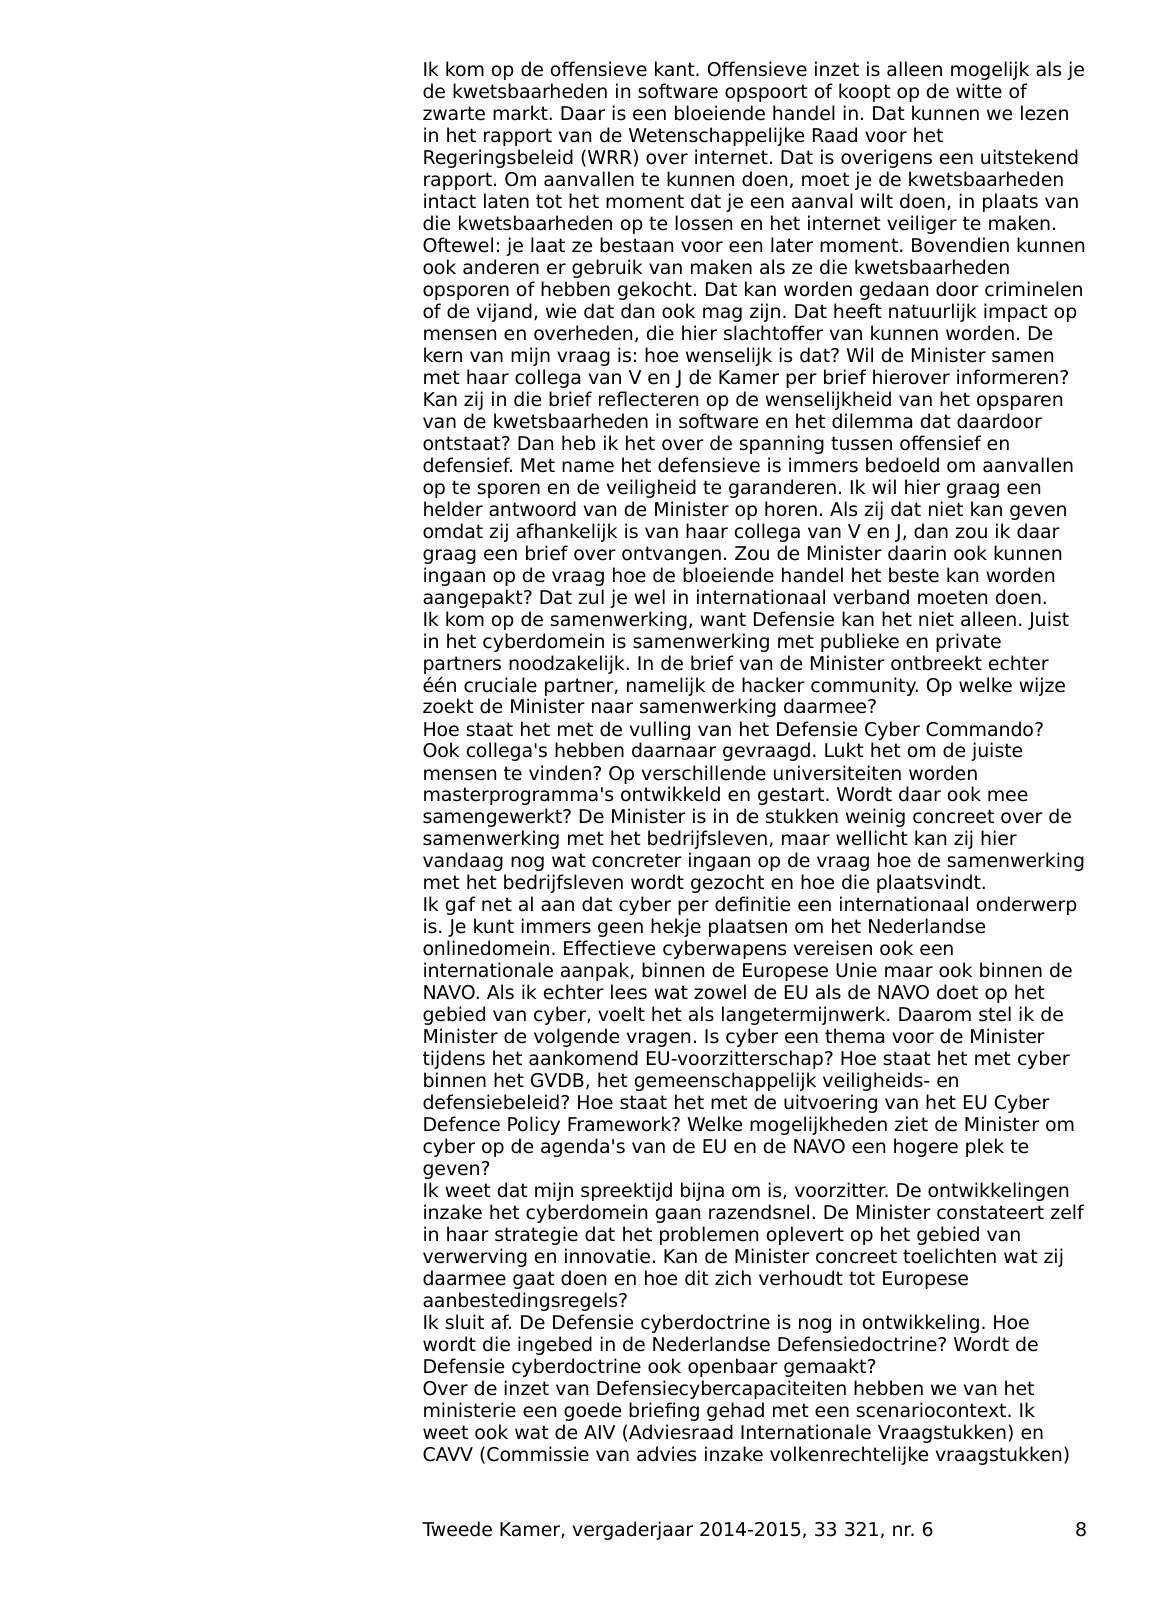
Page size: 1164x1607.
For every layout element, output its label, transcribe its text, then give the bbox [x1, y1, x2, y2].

text Ik gaf net al aan dat cyber per definitie een internationaal onderwerp is. Je kunt immers geen hekje plaatsen om het Nederlandse onlinedomein. Effectieve cyberwapens vereisen ook een internationale aanpak, binnen de Europese Unie maar ook binnen de NAVO. Als ik echter lees wat zowel de EU als de NAVO doet op het gebied van cyber, voelt het als langetermijnwerk. Daarom stel ik de Minister de volgende vragen. Is cyber een thema voor de Minister tijdens het aankomend EU-voorzitterschap? Hoe staat het met cyber binnen het GVDB, het gemeenschappelijk veiligheids- en defensiebeleid? Hoe staat het met de uitvoering van het EU Cyber Defence Policy Framework? Welke mogelijkheden ziet de Minister om cyber op de agenda's van de EU en de NAVO een hogere plek te geven? [422, 894, 1087, 1180]
text Ik kom op de samenwerking, want Defensie kan het niet alleen. Juist in het cyberdomein is samenwerking met publieke en private partners noodzakelijk. In de brief van de Minister ontbreekt echter één cruciale partner, namelijk de hacker community. Op welke wijze zoekt de Minister naar samenwerking daarmee? [422, 608, 1087, 718]
text Ik weet dat mijn spreektijd bijna om is, voorzitter. De ontwikkelingen inzake het cyberdomein gaan razendsnel. De Minister constateert zelf in haar strategie dat het problemen oplevert op het gebied van verwerving en innovatie. Kan de Minister concreet toelichten wat zij daarmee gaat doen en hoe dit zich verhoudt tot Europese aanbestedingsregels? [422, 1180, 1087, 1312]
text Over de inzet van Defensiecybercapaciteiten hebben we van het ministerie een goede briefing gehad met een scenariocontext. Ik weet ook wat de AIV (Adviesraad Internationale Vraagstukken) en CAVV (Commissie van advies inzake volkenrechtelijke vraagstukken) [422, 1378, 1087, 1466]
text Hoe staat het met de vulling van het Defensie Cyber Commando? Ook collega's hebben daarnaar gevraagd. Lukt het om de juiste mensen te vinden? Op verschillende universiteiten worden masterprogramma's ontwikkeld en gestart. Wordt daar ook mee samengewerkt? De Minister is in de stukken weinig concreet over de samenwerking met het bedrijfsleven, maar wellicht kan zij hier vandaag nog wat concreter ingaan op de vraag hoe de samenwerking met het bedrijfsleven wordt gezocht en hoe die plaatsvindt. [422, 718, 1087, 894]
text Ik kom op de offensieve kant. Offensieve inzet is alleen mogelijk als je de kwetsbaarheden in software opspoort of koopt op de witte of zwarte markt. Daar is een bloeiende handel in. Dat kunnen we lezen in het rapport van de Wetenschappelijke Raad voor het Regeringsbeleid (WRR) over internet. Dat is overigens een uitstekend rapport. Om aanvallen te kunnen doen, moet je de kwetsbaarheden intact laten tot het moment dat je een aanval wilt doen, in plaats van die kwetsbaarheden op te lossen en het internet veiliger te maken. Oftewel: je laat ze bestaan voor een later moment. Bovendien kunnen ook anderen er gebruik van maken als ze die kwetsbaarheden opsporen of hebben gekocht. Dat kan worden gedaan door criminelen of de vijand, wie dat dan ook mag zijn. Dat heeft natuurlijk impact op mensen en overheden, die hier slachtoffer van kunnen worden. De kern van mijn vraag is: hoe wenselijk is dat? Wil de Minister samen met haar collega van V en J de Kamer per brief hierover informeren? Kan zij in die brief reflecteren op de wenselijkheid van het opsparen van de kwetsbaarheden in software en het dilemma dat daardoor ontstaat? Dan heb ik het over de spanning tussen offensief en defensief. Met name het defensieve is immers bedoeld om aanvallen op te sporen en de veiligheid te garanderen. Ik wil hier graag een helder antwoord van de Minister op horen. Als zij dat niet kan geven omdat zij afhankelijk is van haar collega van V en J, dan zou ik daar graag een brief over ontvangen. Zou de Minister daarin ook kunnen ingaan op de vraag hoe de bloeiende handel het beste kan worden aangepakt? Dat zul je wel in internationaal verband moeten doen. [422, 59, 1087, 608]
text Ik sluit af. De Defensie cyberdoctrine is nog in ontwikkeling. Hoe wordt die ingebed in de Nederlandse Defensiedoctrine? Wordt de Defensie cyberdoctrine ook openbaar gemaakt? [422, 1312, 1087, 1378]
